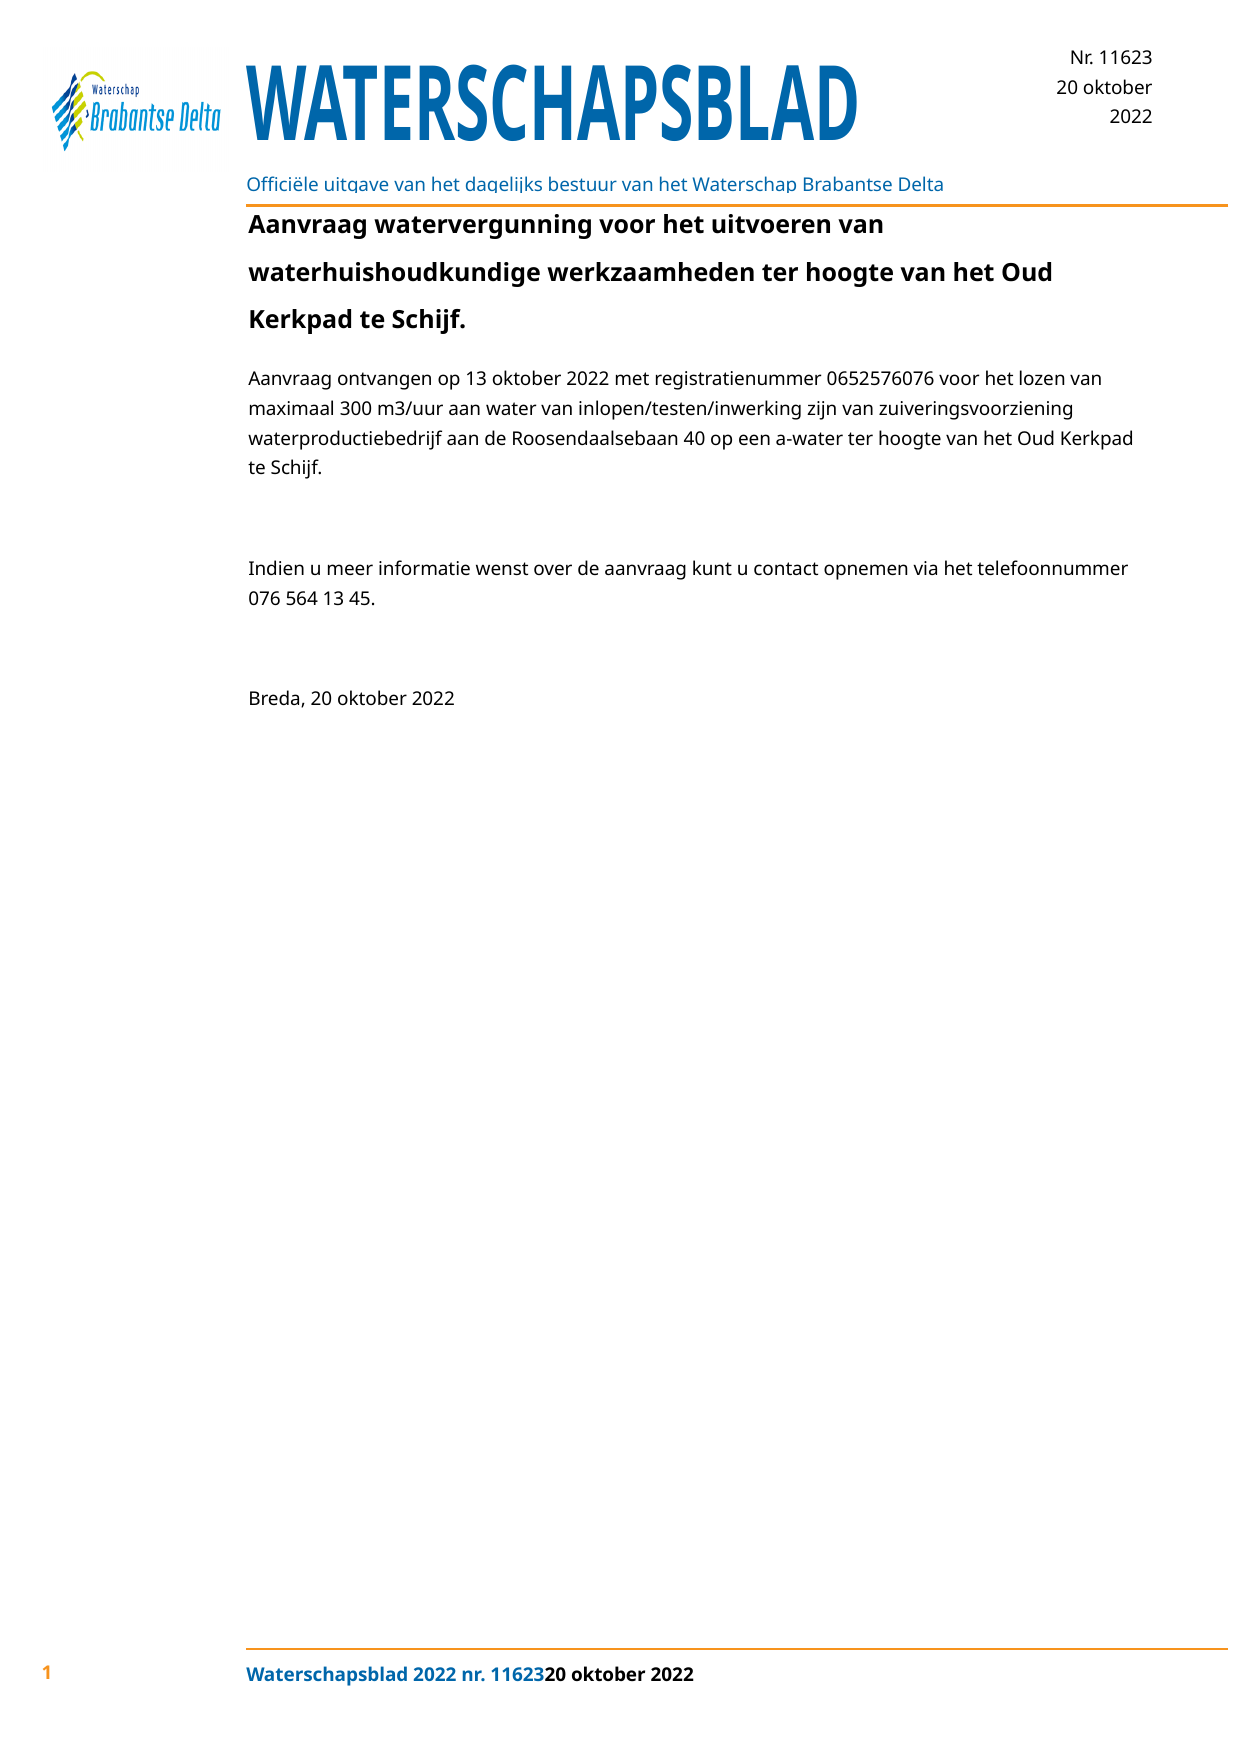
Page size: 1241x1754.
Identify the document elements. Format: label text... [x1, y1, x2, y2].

picture [41, 47, 231, 172]
text Aanvraag watervergunning voor het uitvoeren van waterhuishoudkundige werkzaamheden ter hoogte van het Oud Kerkpad te Schijf. [248, 207, 1152, 336]
text Aanvraag ontvangen op 13 oktober 2022 met registratienummer 0652576076 voor het lozen van maximaal 300 m3/uur aan water van inlopen/testen/inwerking zijn van zuiveringsvoorziening waterproductiebedrijf aan de Roosendaalsebaan 40 op een a-water ter hoogte van het Oud Kerkpad te Schijf. [248, 366, 1152, 480]
text Breda, 20 oktober 2022 [248, 686, 1152, 711]
text Indien u meer informatie wenst over de aanvraag kunt u contact opnemen via het telefoonnummer 076 564 13 45. [248, 555, 1152, 610]
